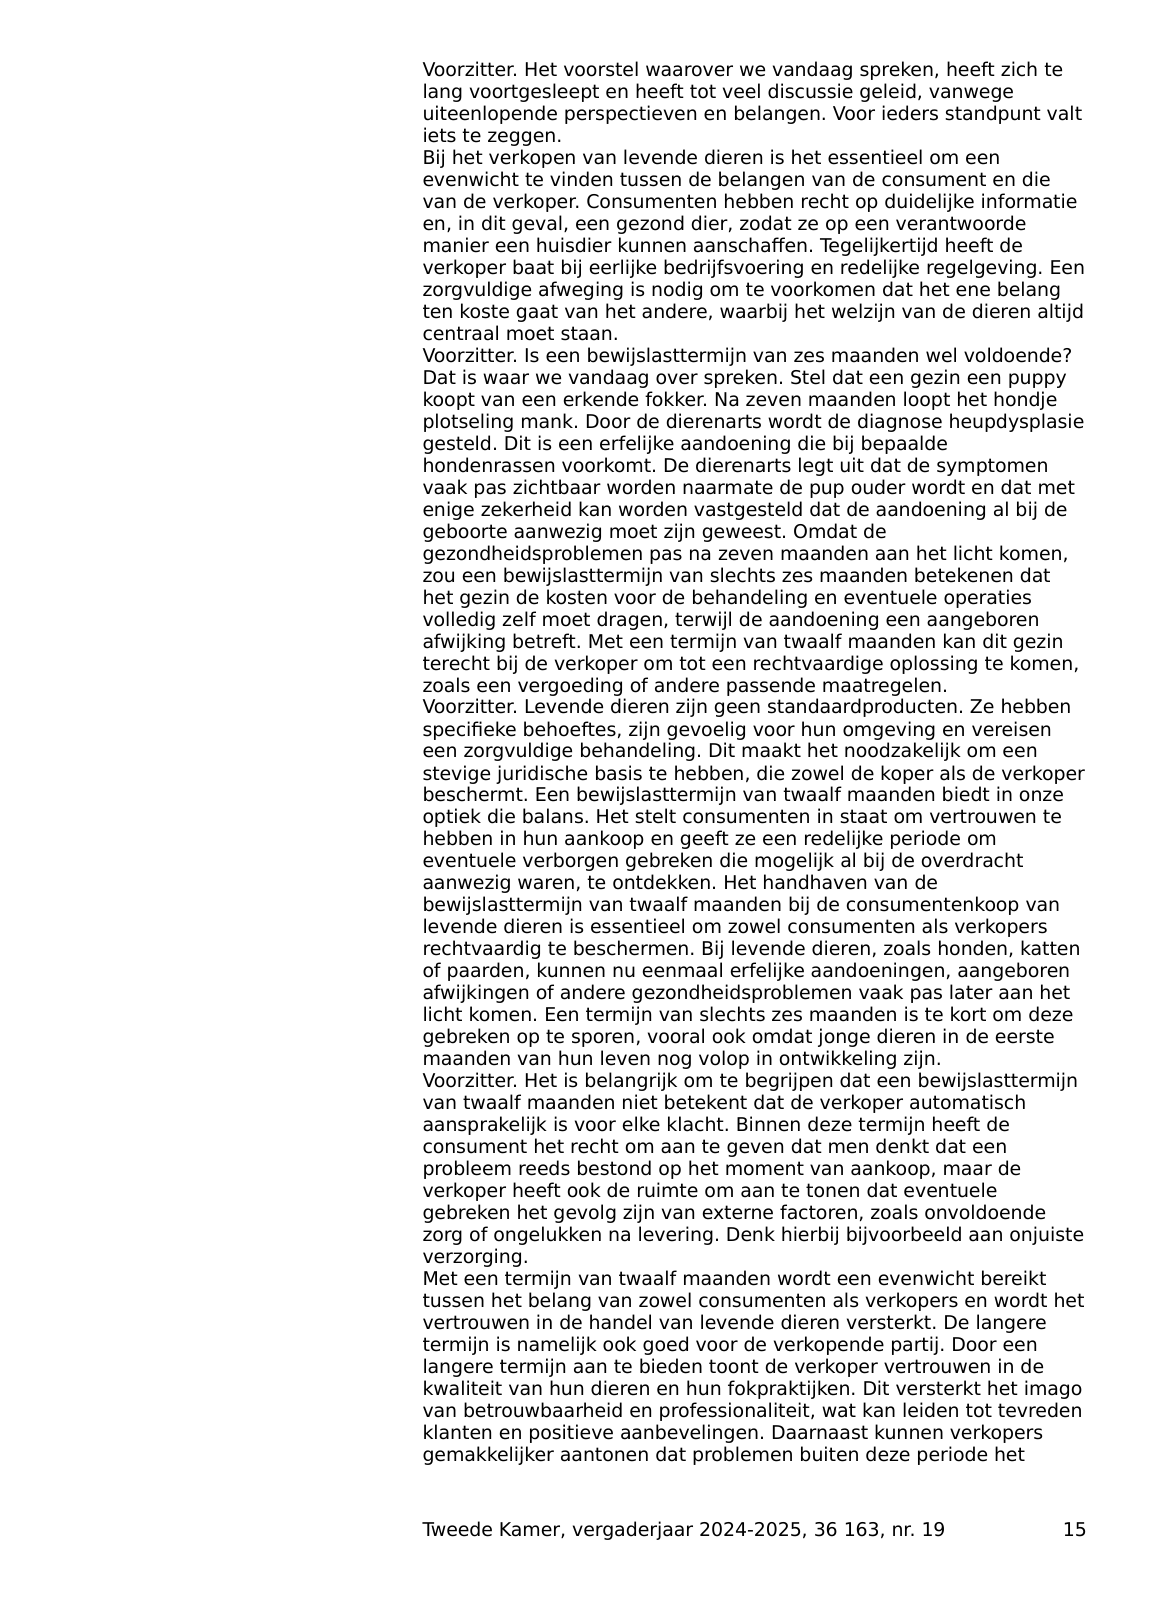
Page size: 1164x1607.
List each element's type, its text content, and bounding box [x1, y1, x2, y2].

text Voorzitter. Het voorstel waarover we vandaag spreken, heeft zich te lang voortgesleept en heeft tot veel discussie geleid, vanwege uiteenlopende perspectieven en belangen. Voor ieders standpunt valt iets te zeggen. [422, 59, 1087, 147]
text Voorzitter. Het is belangrijk om te begrijpen dat een bewijslasttermijn van twaalf maanden niet betekent dat de verkoper automatisch aansprakelijk is voor elke klacht. Binnen deze termijn heeft de consument het recht om aan te geven dat men denkt dat een probleem reeds bestond op het moment van aankoop, maar de verkoper heeft ook de ruimte om aan te tonen dat eventuele gebreken het gevolg zijn van externe factoren, zoals onvoldoende zorg of ongelukken na levering. Denk hierbij bijvoorbeeld aan onjuiste verzorging. [422, 1070, 1087, 1268]
text Voorzitter. Is een bewijslasttermijn van zes maanden wel voldoende? Dat is waar we vandaag over spreken. Stel dat een gezin een puppy koopt van een erkende fokker. Na zeven maanden loopt het hondje plotseling mank. Door de dierenarts wordt de diagnose heupdysplasie gesteld. Dit is een erfelijke aandoening die bij bepaalde hondenrassen voorkomt. De dierenarts legt uit dat de symptomen vaak pas zichtbaar worden naarmate de pup ouder wordt en dat met enige zekerheid kan worden vastgesteld dat de aandoening al bij de geboorte aanwezig moet zijn geweest. Omdat de gezondheidsproblemen pas na zeven maanden aan het licht komen, zou een bewijslasttermijn van slechts zes maanden betekenen dat het gezin de kosten voor de behandeling en eventuele operaties volledig zelf moet dragen, terwijl de aandoening een aangeboren afwijking betreft. Met een termijn van twaalf maanden kan dit gezin terecht bij de verkoper om tot een rechtvaardige oplossing te komen, zoals een vergoeding of andere passende maatregelen. [422, 345, 1087, 696]
text Voorzitter. Levende dieren zijn geen standaardproducten. Ze hebben specifieke behoeftes, zijn gevoelig voor hun omgeving en vereisen een zorgvuldige behandeling. Dit maakt het noodzakelijk om een stevige juridische basis te hebben, die zowel de koper als de verkoper beschermt. Een bewijslasttermijn van twaalf maanden biedt in onze optiek die balans. Het stelt consumenten in staat om vertrouwen te hebben in hun aankoop en geeft ze een redelijke periode om eventuele verborgen gebreken die mogelijk al bij de overdracht aanwezig waren, te ontdekken. Het handhaven van de bewijslasttermijn van twaalf maanden bij de consumentenkoop van levende dieren is essentieel om zowel consumenten als verkopers rechtvaardig te beschermen. Bij levende dieren, zoals honden, katten of paarden, kunnen nu eenmaal erfelijke aandoeningen, aangeboren afwijkingen of andere gezondheidsproblemen vaak pas later aan het licht komen. Een termijn van slechts zes maanden is te kort om deze gebreken op te sporen, vooral ook omdat jonge dieren in de eerste maanden van hun leven nog volop in ontwikkeling zijn. [422, 696, 1087, 1070]
text Bij het verkopen van levende dieren is het essentieel om een evenwicht te vinden tussen de belangen van de consument en die van de verkoper. Consumenten hebben recht op duidelijke informatie en, in dit geval, een gezond dier, zodat ze op een verantwoorde manier een huisdier kunnen aanschaffen. Tegelijkertijd heeft de verkoper baat bij eerlijke bedrijfsvoering en redelijke regelgeving. Een zorgvuldige afweging is nodig om te voorkomen dat het ene belang ten koste gaat van het andere, waarbij het welzijn van de dieren altijd centraal moet staan. [422, 147, 1087, 345]
text Met een termijn van twaalf maanden wordt een evenwicht bereikt tussen het belang van zowel consumenten als verkopers en wordt het vertrouwen in de handel van levende dieren versterkt. De langere termijn is namelijk ook goed voor de verkopende partij. Door een langere termijn aan te bieden toont de verkoper vertrouwen in de kwaliteit van hun dieren en hun fokpraktijken. Dit versterkt het imago van betrouwbaarheid en professionaliteit, wat kan leiden tot tevreden klanten en positieve aanbevelingen. Daarnaast kunnen verkopers gemakkelijker aantonen dat problemen buiten deze periode het [422, 1268, 1087, 1466]
